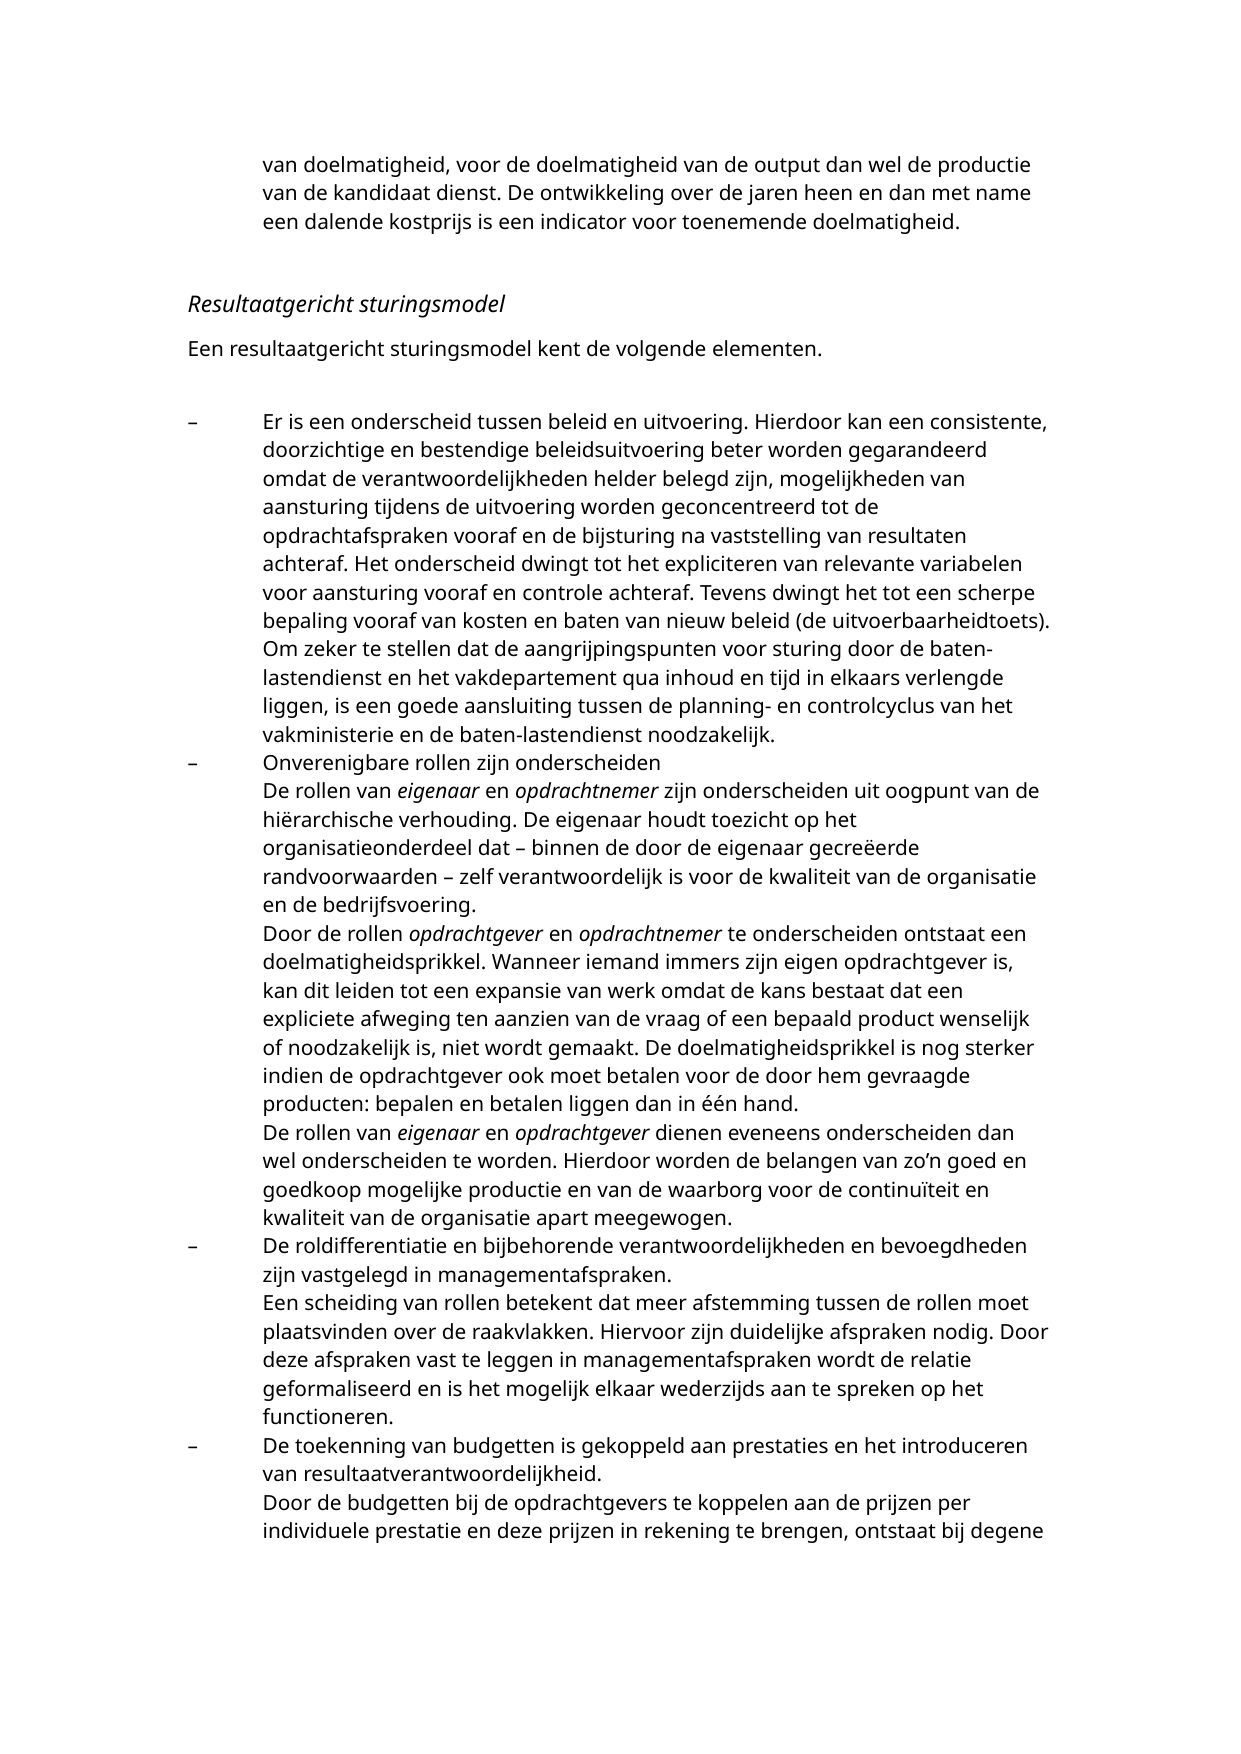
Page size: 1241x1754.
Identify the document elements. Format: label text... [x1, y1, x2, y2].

list Een scheiding van rollen betekent dat meer afstemming tussen de rollen moet plaatsvinden over de raakvlakken. Hiervoor zijn duidelijke afspraken nodig. Door deze afspraken vast te leggen in managementafspraken wordt de relatie geformaliseerd en is het mogelijk elkaar wederzijds aan te spreken op het functioneren. [187, 1288, 1053, 1431]
list De rollen van eigenaar en opdrachtnemer zijn onderscheiden uit oogpunt van de hiërarchische verhouding. De eigenaar houdt toezicht op het organisatieonderdeel dat – binnen de door de eigenaar gecreëerde randvoorwaarden – zelf verantwoordelijk is voor de kwaliteit van de organisatie en de bedrijfsvoering. [187, 777, 1053, 919]
list De roldifferentiatie en bijbehorende verantwoordelijkheden en bevoegdheden zijn vastgelegd in managementafspraken. [187, 1232, 1053, 1288]
list De toekenning van budgetten is gekoppeld aan prestaties en het introduceren van resultaatverantwoordelijkheid. [187, 1431, 1053, 1488]
list Door de rollen opdrachtgever en opdrachtnemer te onderscheiden ontstaat een doelmatigheidsprikkel. Wanneer iemand immers zijn eigen opdrachtgever is, kan dit leiden tot een expansie van werk omdat de kans bestaat dat een expliciete afweging ten aanzien van de vraag of een bepaald product wenselijk of noodzakelijk is, niet wordt gemaakt. De doelmatigheidsprikkel is nog sterker indien de opdrachtgever ook moet betalen voor de door hem gevraagde producten: bepalen en betalen liggen dan in één hand. [187, 919, 1053, 1118]
list Om zeker te stellen dat de aangrijpingspunten voor sturing door de baten-lastendienst en het vakdepartement qua inhoud en tijd in elkaars verlengde liggen, is een goede aansluiting tussen de planning- en controlcyclus van het vakministerie en de baten-lastendienst noodzakelijk. [187, 634, 1053, 748]
subtitle Resultaatgericht sturingsmodel [187, 288, 1053, 319]
text Een resultaatgericht sturingsmodel kent de volgende elementen. [187, 334, 1053, 362]
list van doelmatigheid, voor de doelmatigheid van de output dan wel de productie van de kandidaat dienst. De ontwikkeling over de jaren heen en dan met name een dalende kostprijs is een indicator voor toenemende doelmatigheid. [187, 150, 1053, 235]
list De rollen van eigenaar en opdrachtgever dienen eveneens onderscheiden dan wel onderscheiden te worden. Hierdoor worden de belangen van zo’n goed en goedkoop mogelijke productie en van de waarborg voor de continuïteit en kwaliteit van de organisatie apart meegewogen. [187, 1118, 1053, 1232]
list Onverenigbare rollen zijn onderscheiden [187, 748, 1053, 777]
list Door de budgetten bij de opdrachtgevers te koppelen aan de prijzen per individuele prestatie en deze prijzen in rekening te brengen, ontstaat bij degene [187, 1488, 1053, 1544]
list Er is een onderscheid tussen beleid en uitvoering. Hierdoor kan een consistente, doorzichtige en bestendige beleidsuitvoering beter worden gegarandeerd omdat de verantwoordelijkheden helder belegd zijn, mogelijkheden van aansturing tijdens de uitvoering worden geconcentreerd tot de opdrachtafspraken vooraf en de bijsturing na vaststelling van resultaten achteraf. Het onderscheid dwingt tot het expliciteren van relevante variabelen voor aansturing vooraf en controle achteraf. Tevens dwingt het tot een scherpe bepaling vooraf van kosten en baten van nieuw beleid (de uitvoerbaarheidtoets). [187, 407, 1053, 634]
